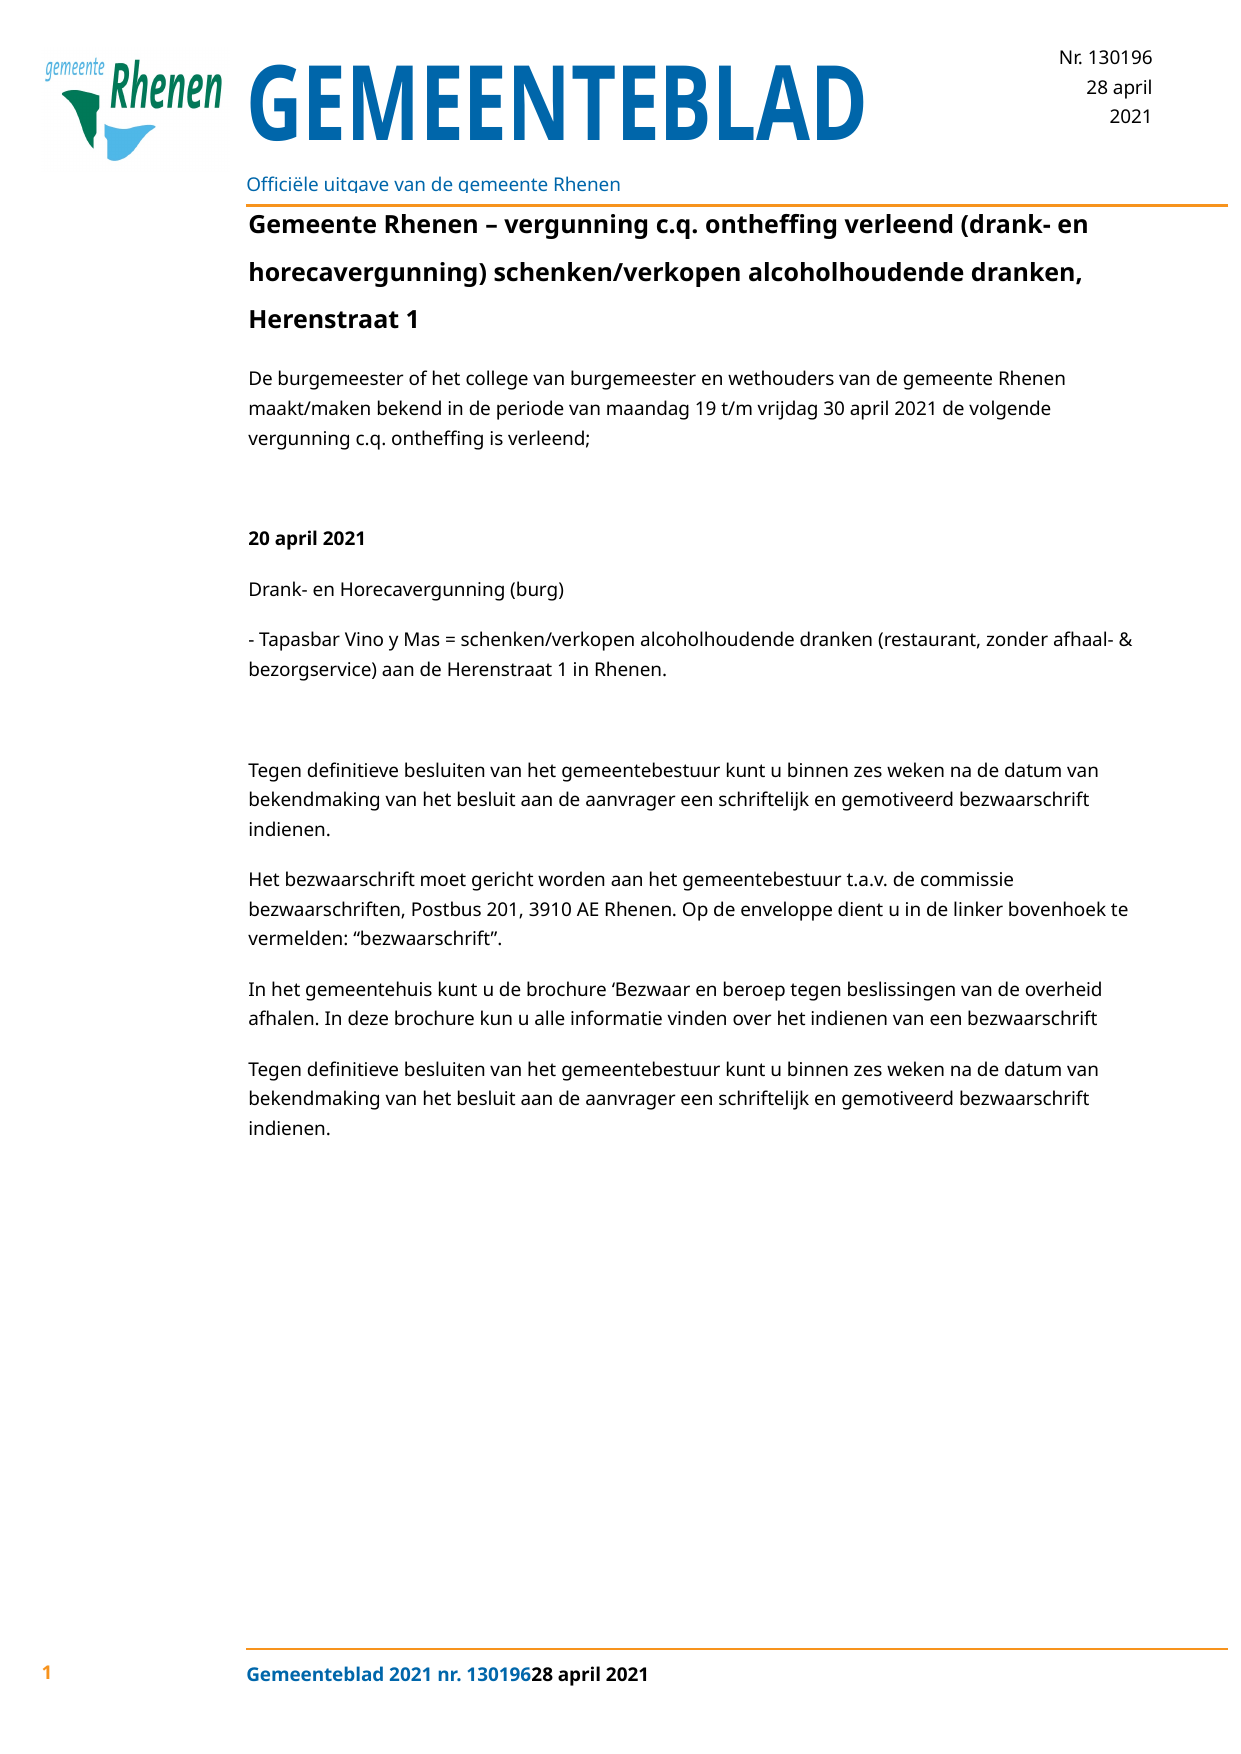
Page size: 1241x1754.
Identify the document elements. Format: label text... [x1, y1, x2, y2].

text Drank- en Horecavergunning (burg) [248, 576, 1152, 602]
text Tegen definitieve besluiten van het gemeentebestuur kunt u binnen zes weken na de datum van bekendmaking van het besluit aan de aanvrager een schriftelijk en gemotiveerd bezwaarschrift indienen. [248, 757, 1152, 842]
picture [41, 47, 231, 172]
text Gemeente Rhenen – vergunning c.q. ontheffing verleend (drank- en horecavergunning) schenken/verkopen alcoholhoudende dranken, Herenstraat 1 [248, 207, 1152, 336]
text De burgemeester of het college van burgemeester en wethouders van de gemeente Rhenen maakt/maken bekend in de periode van maandag 19 t/m vrijdag 30 april 2021 de volgende vergunning c.q. ontheffing is verleend; [248, 366, 1152, 450]
text 20 april 2021 [248, 526, 1152, 551]
text Tegen definitieve besluiten van het gemeentebestuur kunt u binnen zes weken na de datum van bekendmaking van het besluit aan de aanvrager een schriftelijk en gemotiveerd bezwaarschrift indienen. [248, 1056, 1152, 1141]
text In het gemeentehuis kunt u de brochure ‘Bezwaar en beroep tegen beslissingen van de overheid afhalen. In deze brochure kun u alle informatie vinden over het indienen van een bezwaarschrift [248, 976, 1152, 1031]
text - Tapasbar Vino y Mas = schenken/verkopen alcoholhoudende dranken (restaurant, zonder afhaal- & bezorgservice) aan de Herenstraat 1 in Rhenen. [248, 626, 1152, 682]
text Het bezwaarschrift moet gericht worden aan het gemeentebestuur t.a.v. de commissie bezwaarschriften, Postbus 201, 3910 AE Rhenen. Op de enveloppe dient u in de linker bovenhoek te vermelden: “bezwaarschrift”. [248, 866, 1152, 951]
